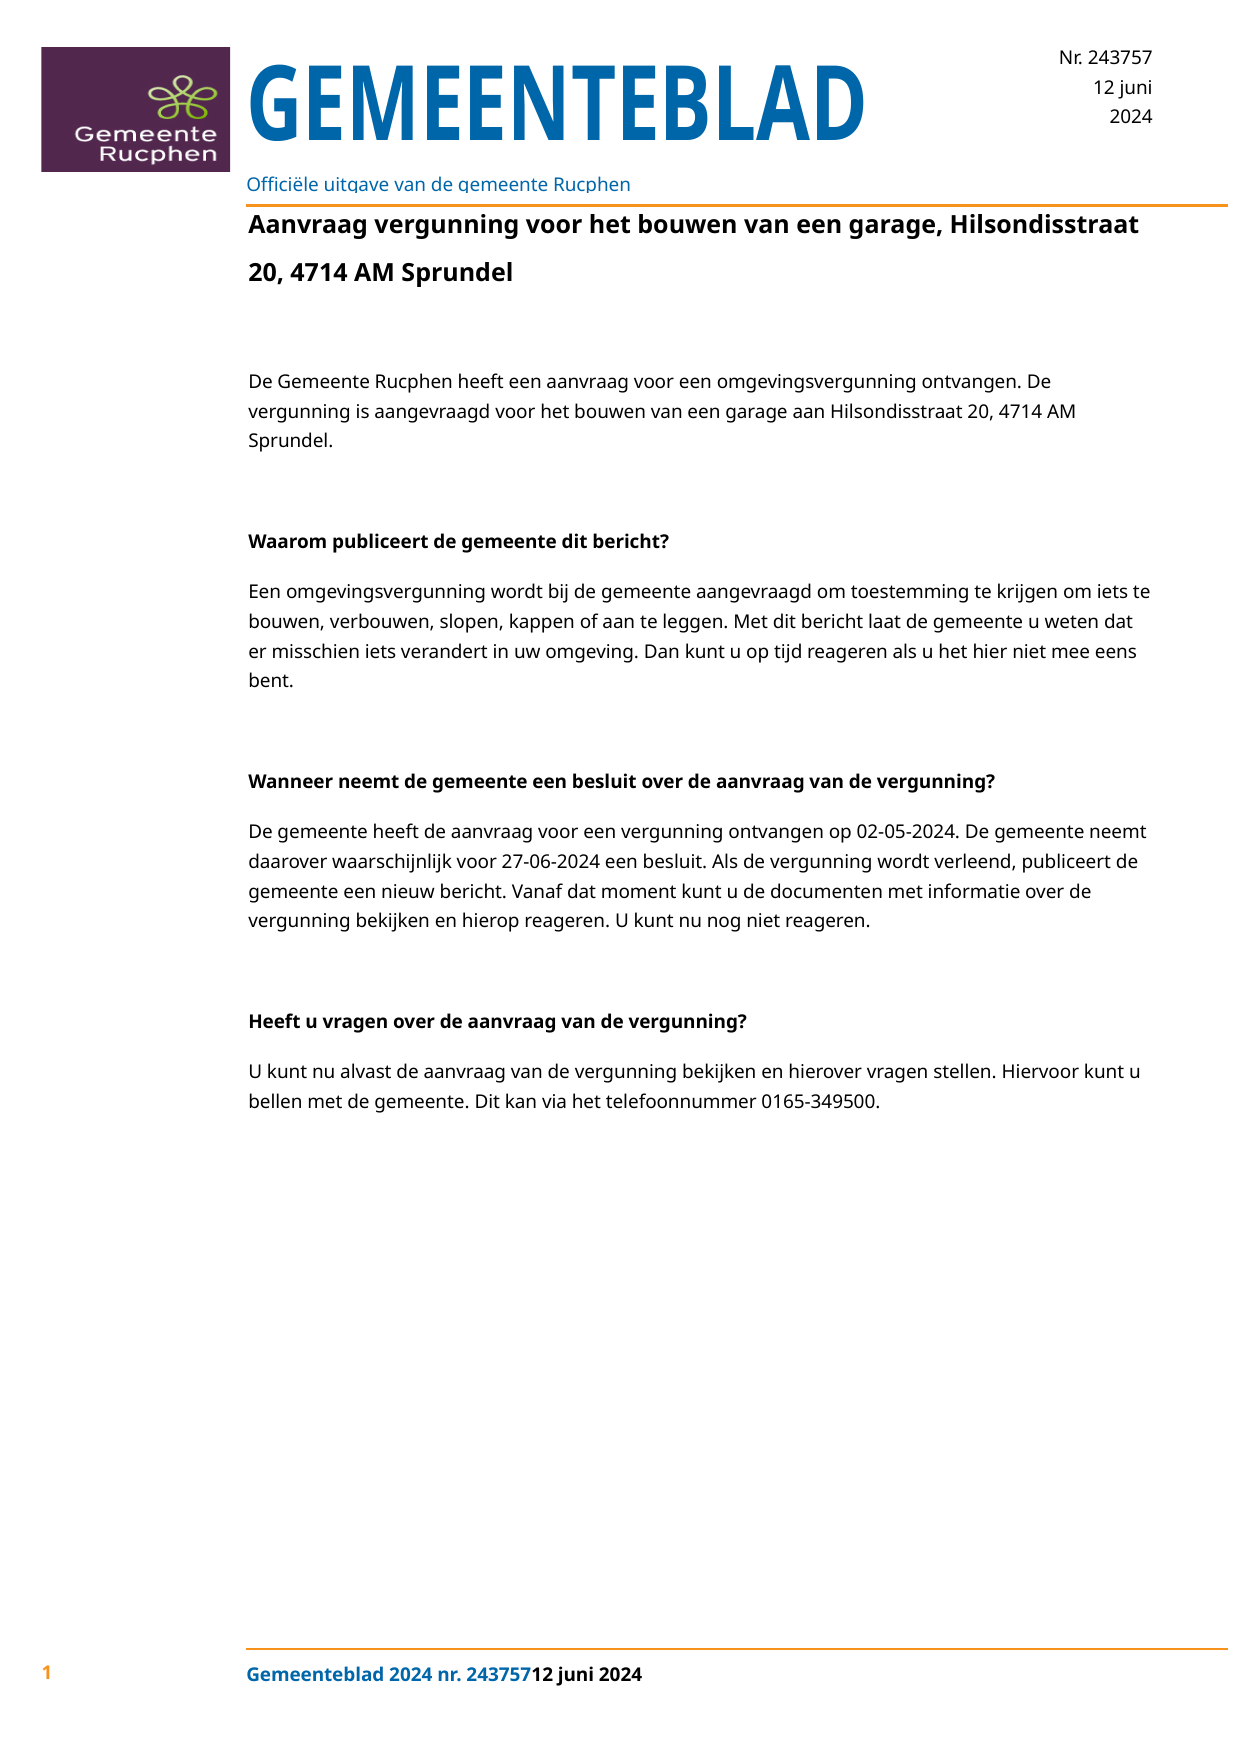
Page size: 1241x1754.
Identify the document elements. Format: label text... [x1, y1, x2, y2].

text Aanvraag vergunning voor het bouwen van een garage, Hilsondisstraat 20, 4714 AM Sprundel [248, 207, 1152, 288]
text Wanneer neemt de gemeente een besluit over de aanvraag van de vergunning? [248, 768, 1152, 794]
text Een omgevingsvergunning wordt bij de gemeente aangevraagd om toestemming te krijgen om iets te bouwen, verbouwen, slopen, kappen of aan te leggen. Met dit bericht laat de gemeente u weten dat er misschien iets verandert in uw omgeving. Dan kunt u op tijd reageren als u het hier niet mee eens bent. [248, 579, 1152, 693]
text U kunt nu alvast de aanvraag van de vergunning bekijken en hierover vragen stellen. Hiervoor kunt u bellen met de gemeente. Dit kan via het telefoonnummer 0165-349500. [248, 1059, 1152, 1114]
picture [41, 47, 231, 172]
text Waarom publiceert de gemeente dit bericht? [248, 528, 1152, 554]
text De Gemeente Rucphen heeft een aanvraag voor een omgevingsvergunning ontvangen. De vergunning is aangevraagd voor het bouwen van een garage aan Hilsondisstraat 20, 4714 AM Sprundel. [248, 368, 1152, 453]
text De gemeente heeft de aanvraag voor een vergunning ontvangen op 02-05-2024. De gemeente neemt daarover waarschijnlijk voor 27-06-2024 een besluit. Als de vergunning wordt verleend, publiceert de gemeente een nieuw bericht. Vanaf dat moment kunt u de documenten met informatie over de vergunning bekijken en hierop reageren. U kunt nu nog niet reageren. [248, 819, 1152, 933]
text Heeft u vragen over de aanvraag van de vergunning? [248, 1008, 1152, 1034]
